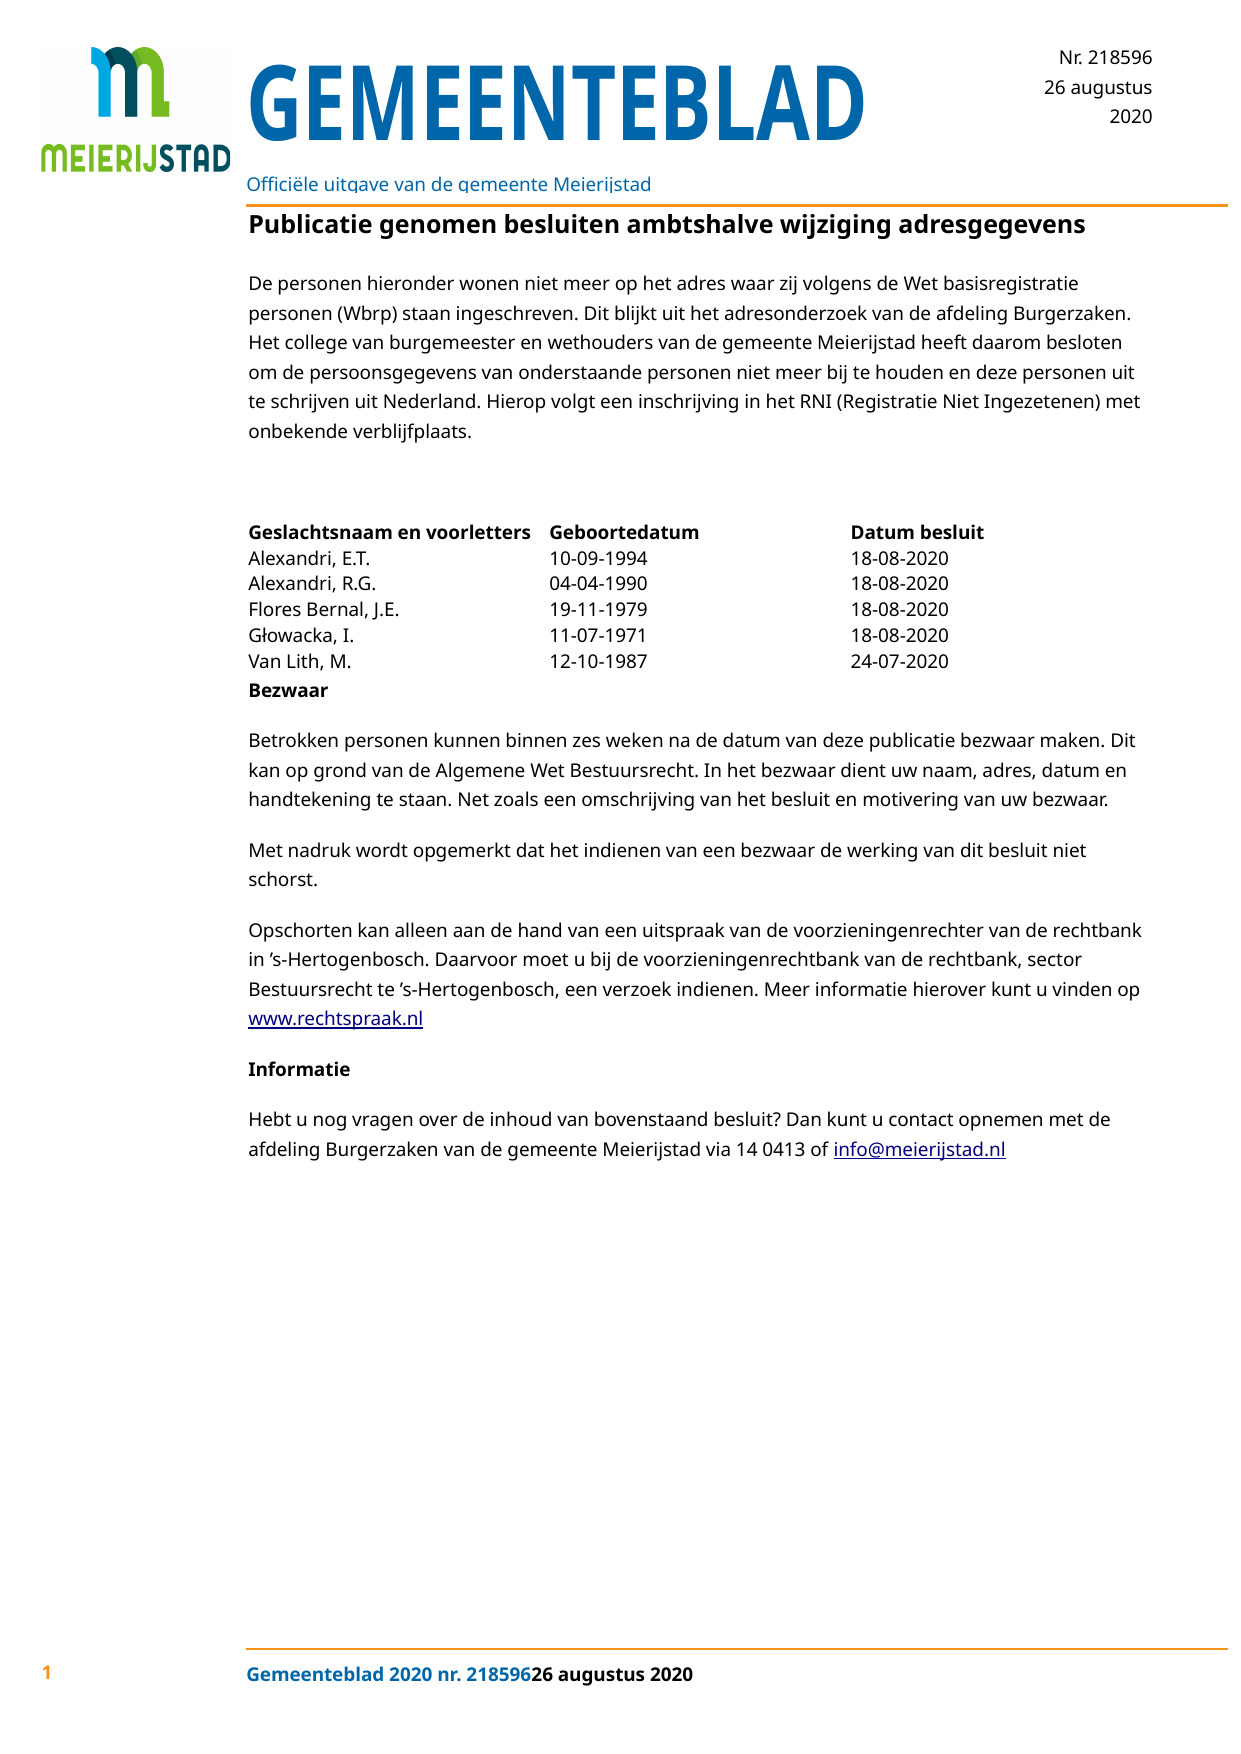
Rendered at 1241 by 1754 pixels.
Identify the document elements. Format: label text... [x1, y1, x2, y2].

table_cell 04-04-1990 [549, 571, 850, 596]
table_header Geslachtsnaam en voorletters [248, 519, 549, 545]
table_cell Alexandri, E.T. [248, 545, 549, 571]
table_cell 10-09-1994 [549, 545, 850, 571]
table_cell 24-07-2020 [850, 648, 1152, 673]
table_header Geboortedatum [549, 519, 850, 545]
table_cell 11-07-1971 [549, 622, 850, 648]
table_cell Van Lith, M. [248, 648, 549, 673]
table_cell 19-11-1979 [549, 596, 850, 622]
text Opschorten kan alleen aan de hand van een uitspraak van de voorzieningenrechter van de rechtbank in ’s-Hertogenbosch. Daarvoor moet u bij de voorzieningenrechtbank van de rechtbank, sector Bestuursrecht te ’s-Hertogenbosch, een verzoek indienen. Meer informatie hierover kunt u vinden op www.rechtspraak.nl [248, 917, 1152, 1031]
table_cell 18-08-2020 [850, 545, 1152, 571]
text Bezwaar [248, 677, 1152, 702]
text Publicatie genomen besluiten ambtshalve wijziging adresgegevens [248, 207, 1152, 241]
picture [41, 47, 231, 172]
table_cell 12-10-1987 [549, 648, 850, 673]
table_cell 18-08-2020 [850, 596, 1152, 622]
table_cell Alexandri, R.G. [248, 571, 549, 596]
table_cell 18-08-2020 [850, 571, 1152, 596]
table_cell Głowacka, I. [248, 622, 549, 648]
table_cell 18-08-2020 [850, 622, 1152, 648]
table_cell Flores Bernal, J.E. [248, 596, 549, 622]
table_header Datum besluit [850, 519, 1152, 545]
text Hebt u nog vragen over de inhoud van bovenstaand besluit? Dan kunt u contact opnemen met de afdeling Burgerzaken van de gemeente Meierijstad via 14 0413 of info@meierijstad.nl [248, 1106, 1152, 1162]
text De personen hieronder wonen niet meer op het adres waar zij volgens de Wet basisregistratie personen (Wbrp) staan ingeschreven. Dit blijkt uit het adresonderzoek van de afdeling Burgerzaken. Het college van burgemeester en wethouders van de gemeente Meierijstad heeft daarom besloten om de persoonsgegevens van onderstaande personen niet meer bij te houden en deze personen uit te schrijven uit Nederland. Hierop volgt een inschrijving in het RNI (Registratie Niet Ingezetenen) met onbekende verblijfplaats. [248, 270, 1152, 444]
text Met nadruk wordt opgemerkt dat het indienen van een bezwaar de werking van dit besluit niet schorst. [248, 837, 1152, 892]
text Informatie [248, 1056, 1152, 1082]
text Betrokken personen kunnen binnen zes weken na de datum van deze publicatie bezwaar maken. Dit kan op grond van de Algemene Wet Bestuursrecht. In het bezwaar dient uw naam, adres, datum en handtekening te staan. Net zoals een omschrijving van het besluit en motivering van uw bezwaar. [248, 727, 1152, 812]
